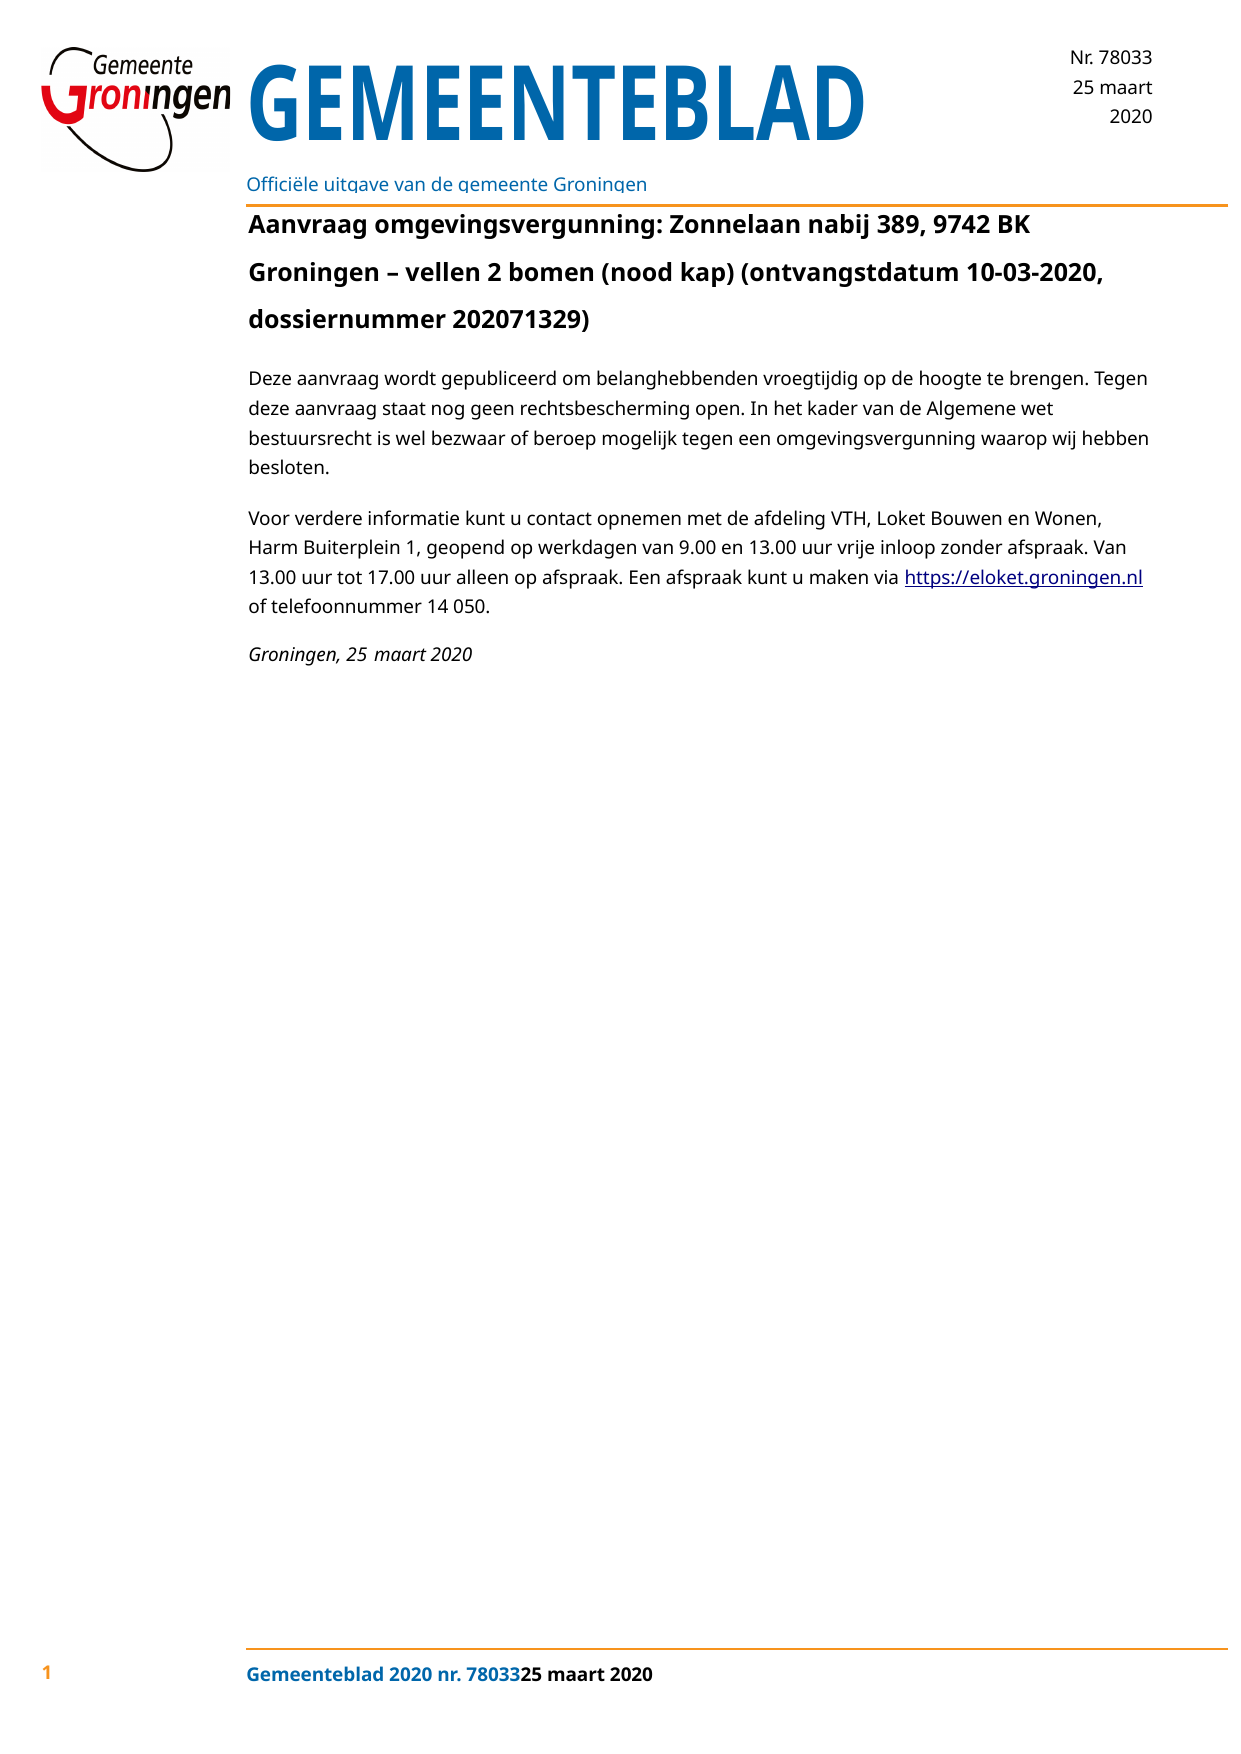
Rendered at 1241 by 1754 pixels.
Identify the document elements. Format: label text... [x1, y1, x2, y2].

text Voor verdere informatie kunt u contact opnemen met de afdeling VTH, Loket Bouwen en Wonen, Harm Buiterplein 1, geopend op werkdagen van 9.00 en 13.00 uur vrije inloop zonder afspraak. Van 13.00 uur tot 17.00 uur alleen op afspraak. Een afspraak kunt u maken via https://eloket.groningen.nl of telefoonnummer 14 050. [248, 505, 1152, 619]
text Aanvraag omgevingsvergunning: Zonnelaan nabij 389, 9742 BK Groningen – vellen 2 bomen (nood kap) (ontvangstdatum 10-03-2020, dossiernummer 202071329) [248, 207, 1152, 336]
text Deze aanvraag wordt gepubliceerd om belanghebbenden vroegtijdig op de hoogte te brengen. Tegen deze aanvraag staat nog geen rechtsbescherming open. In het kader van de Algemene wet bestuursrecht is wel bezwaar of beroep mogelijk tegen een omgevingsvergunning waarop wij hebben besloten. [248, 366, 1152, 480]
text Groningen, 25 maart 2020 [248, 641, 1152, 667]
picture [41, 47, 231, 172]
